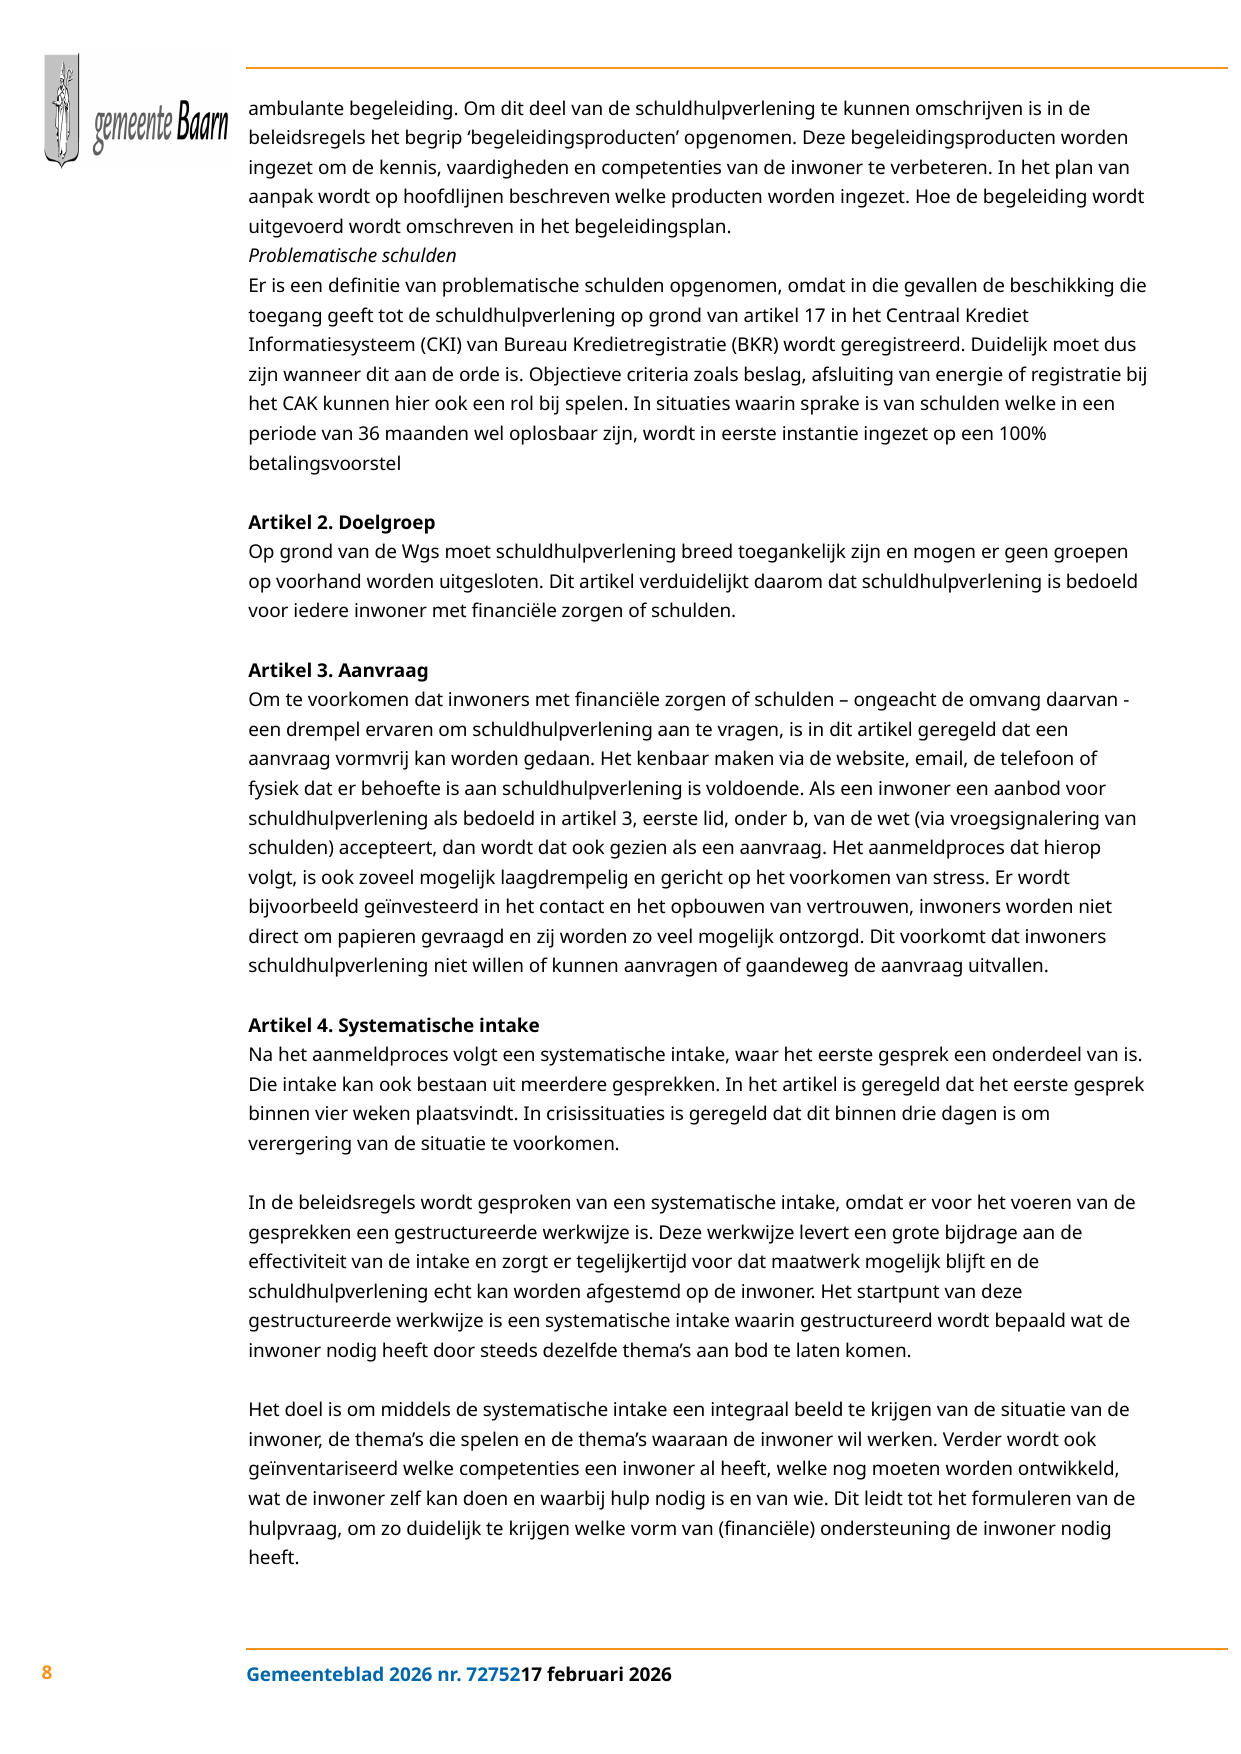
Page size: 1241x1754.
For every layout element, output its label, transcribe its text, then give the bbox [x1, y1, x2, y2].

text Na het aanmeldproces volgt een systematische intake, waar het eerste gesprek een onderdeel van is. Die intake kan ook bestaan uit meerdere gesprekken. In het artikel is geregeld dat het eerste gesprek binnen vier weken plaatsvindt. In crisissituaties is geregeld dat dit binnen drie dagen is om verergering van de situatie te voorkomen. [248, 1041, 1152, 1156]
text Het doel is om middels de systematische intake een integraal beeld te krijgen van de situatie van de inwoner, de thema’s die spelen en de thema’s waaraan de inwoner wil werken. Verder wordt ook geïnventariseerd welke competenties een inwoner al heeft, welke nog moeten worden ontwikkeld, wat de inwoner zelf kan doen en waarbij hulp nodig is en van wie. Dit leidt tot het formuleren van de hulpvraag, om zo duidelijk te krijgen welke vorm van (financiële) ondersteuning de inwoner nodig heeft. [248, 1396, 1152, 1570]
text Om te voorkomen dat inwoners met financiële zorgen of schulden – ongeacht de omvang daarvan - een drempel ervaren om schuldhulpverlening aan te vragen, is in dit artikel geregeld dat een aanvraag vormvrij kan worden gedaan. Het kenbaar maken via de website, email, de telefoon of fysiek dat er behoefte is aan schuldhulpverlening is voldoende. Als een inwoner een aanbod voor schuldhulpverlening als bedoeld in artikel 3, eerste lid, onder b, van de wet (via vroegsignalering van schulden) accepteert, dan wordt dat ook gezien als een aanvraag. Het aanmeldproces dat hierop volgt, is ook zoveel mogelijk laagdrempelig en gericht op het voorkomen van stress. Er wordt bijvoorbeeld geïnvesteerd in het contact en het opbouwen van vertrouwen, inwoners worden niet direct om papieren gevraagd en zij worden zo veel mogelijk ontzorgd. Dit voorkomt dat inwoners schuldhulpverlening niet willen of kunnen aanvragen of gaandeweg de aanvraag uitvallen. [248, 686, 1152, 978]
text ambulante begeleiding. Om dit deel van de schuldhulpverlening te kunnen omschrijven is in de beleidsregels het begrip ‘begeleidingsproducten’ opgenomen. Deze begeleidingsproducten worden ingezet om de kennis, vaardigheden en competenties van de inwoner te verbeteren. In het plan van aanpak wordt op hoofdlijnen beschreven welke producten worden ingezet. Hoe de begeleiding wordt uitgevoerd wordt omschreven in het begeleidingsplan. [248, 95, 1152, 239]
text Problematische schulden [248, 243, 1152, 268]
text Artikel 2. Doelgroep [248, 509, 1152, 535]
picture [41, 47, 231, 172]
text Artikel 3. Aanvraag [248, 657, 1152, 683]
text Artikel 4. Systematische intake [248, 1012, 1152, 1038]
text Er is een definitie van problematische schulden opgenomen, omdat in die gevallen de beschikking die toegang geeft tot de schuldhulpverlening op grond van artikel 17 in het Centraal Krediet Informatiesysteem (CKI) van Bureau Kredietregistratie (BKR) wordt geregistreerd. Duidelijk moet dus zijn wanneer dit aan de orde is. Objectieve criteria zoals beslag, afsluiting van energie of registratie bij het CAK kunnen hier ook een rol bij spelen. In situaties waarin sprake is van schulden welke in een periode van 36 maanden wel oplosbaar zijn, wordt in eerste instantie ingezet op een 100% betalingsvoorstel [248, 272, 1152, 476]
text In de beleidsregels wordt gesproken van een systematische intake, omdat er voor het voeren van de gesprekken een gestructureerde werkwijze is. Deze werkwijze levert een grote bijdrage aan de effectiviteit van de intake en zorgt er tegelijkertijd voor dat maatwerk mogelijk blijft en de schuldhulpverlening echt kan worden afgestemd op de inwoner. Het startpunt van deze gestructureerde werkwijze is een systematische intake waarin gestructureerd wordt bepaald wat de inwoner nodig heeft door steeds dezelfde thema’s aan bod te laten komen. [248, 1189, 1152, 1363]
text Op grond van de Wgs moet schuldhulpverlening breed toegankelijk zijn en mogen er geen groepen op voorhand worden uitgesloten. Dit artikel verduidelijkt daarom dat schuldhulpverlening is bedoeld voor iedere inwoner met financiële zorgen of schulden. [248, 538, 1152, 623]
